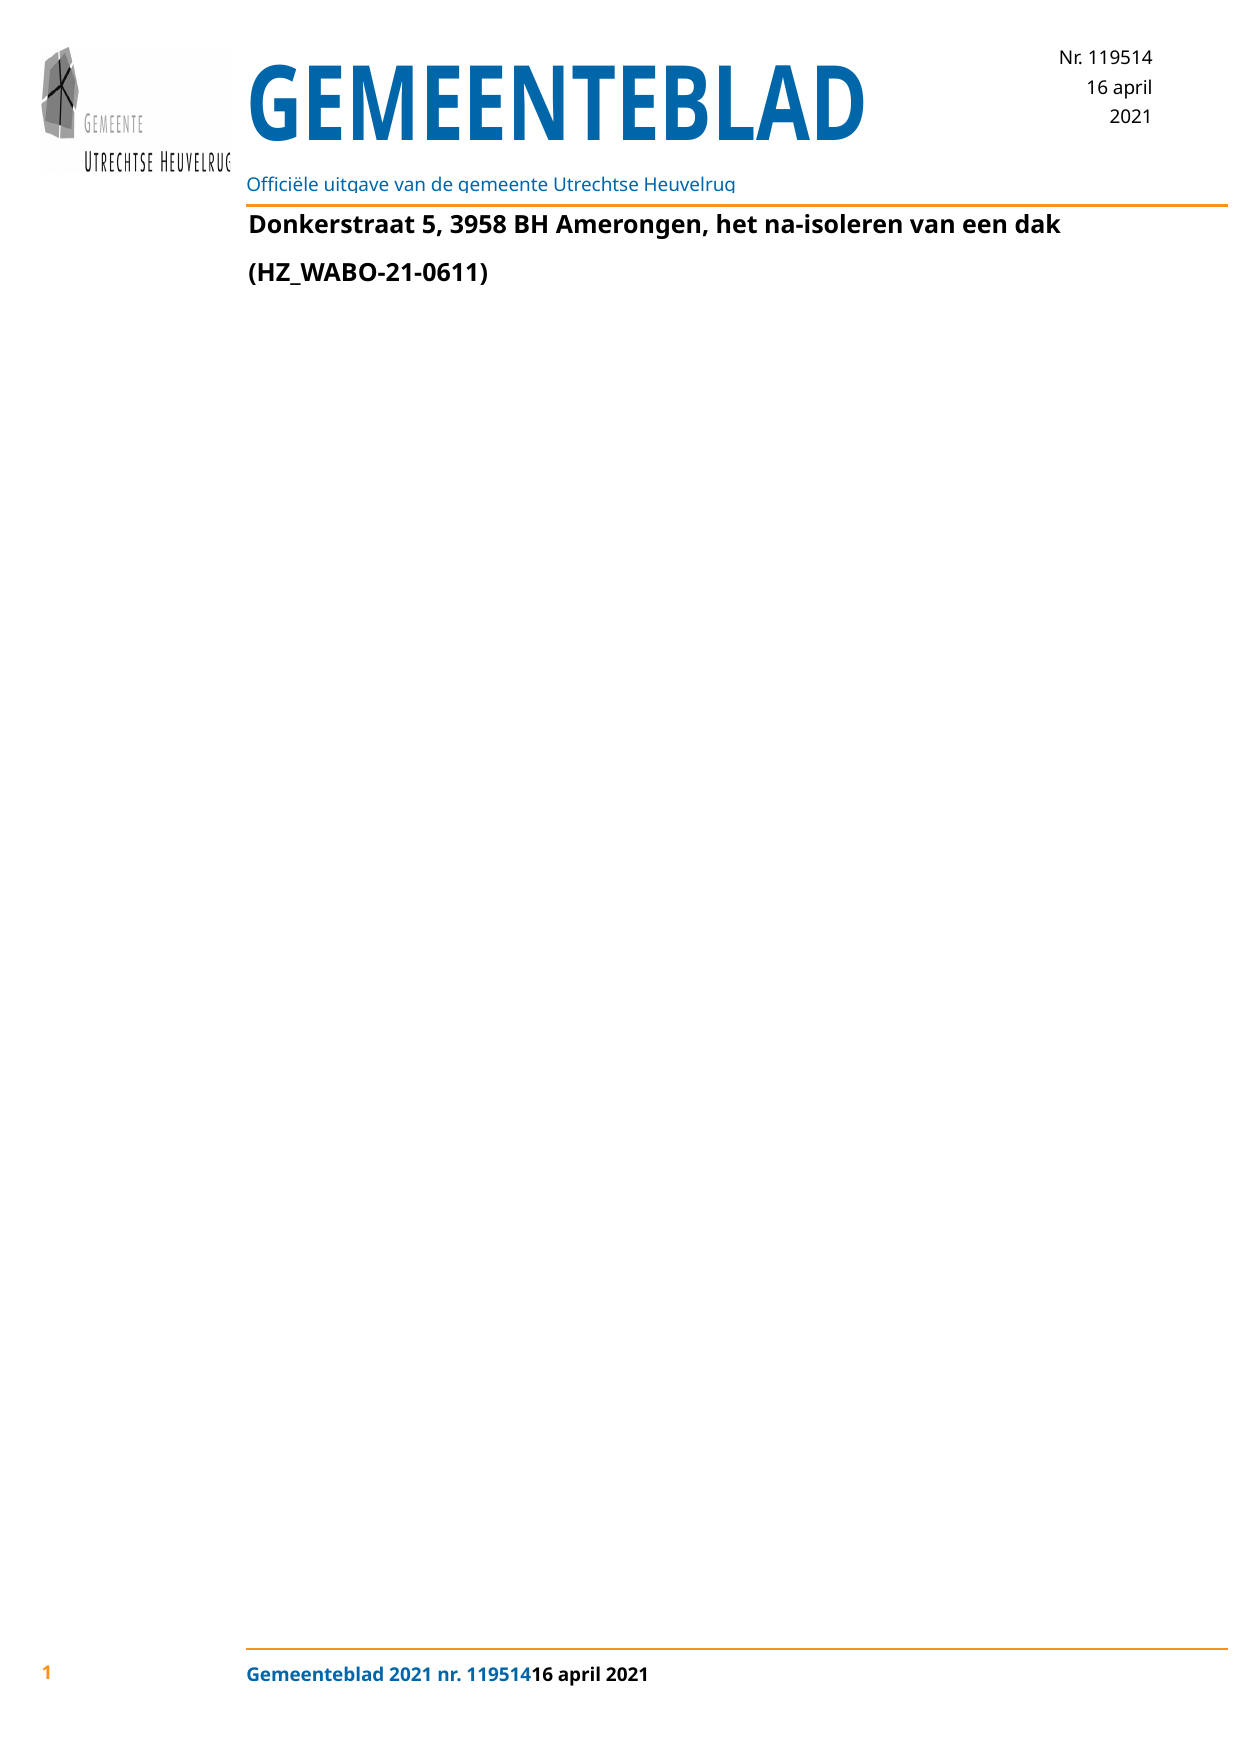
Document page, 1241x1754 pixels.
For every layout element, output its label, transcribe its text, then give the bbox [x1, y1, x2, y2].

text Donkerstraat 5, 3958 BH Amerongen, het na-isoleren van een dak (HZ_WABO-21-0611) [248, 207, 1152, 288]
picture [41, 47, 231, 172]
